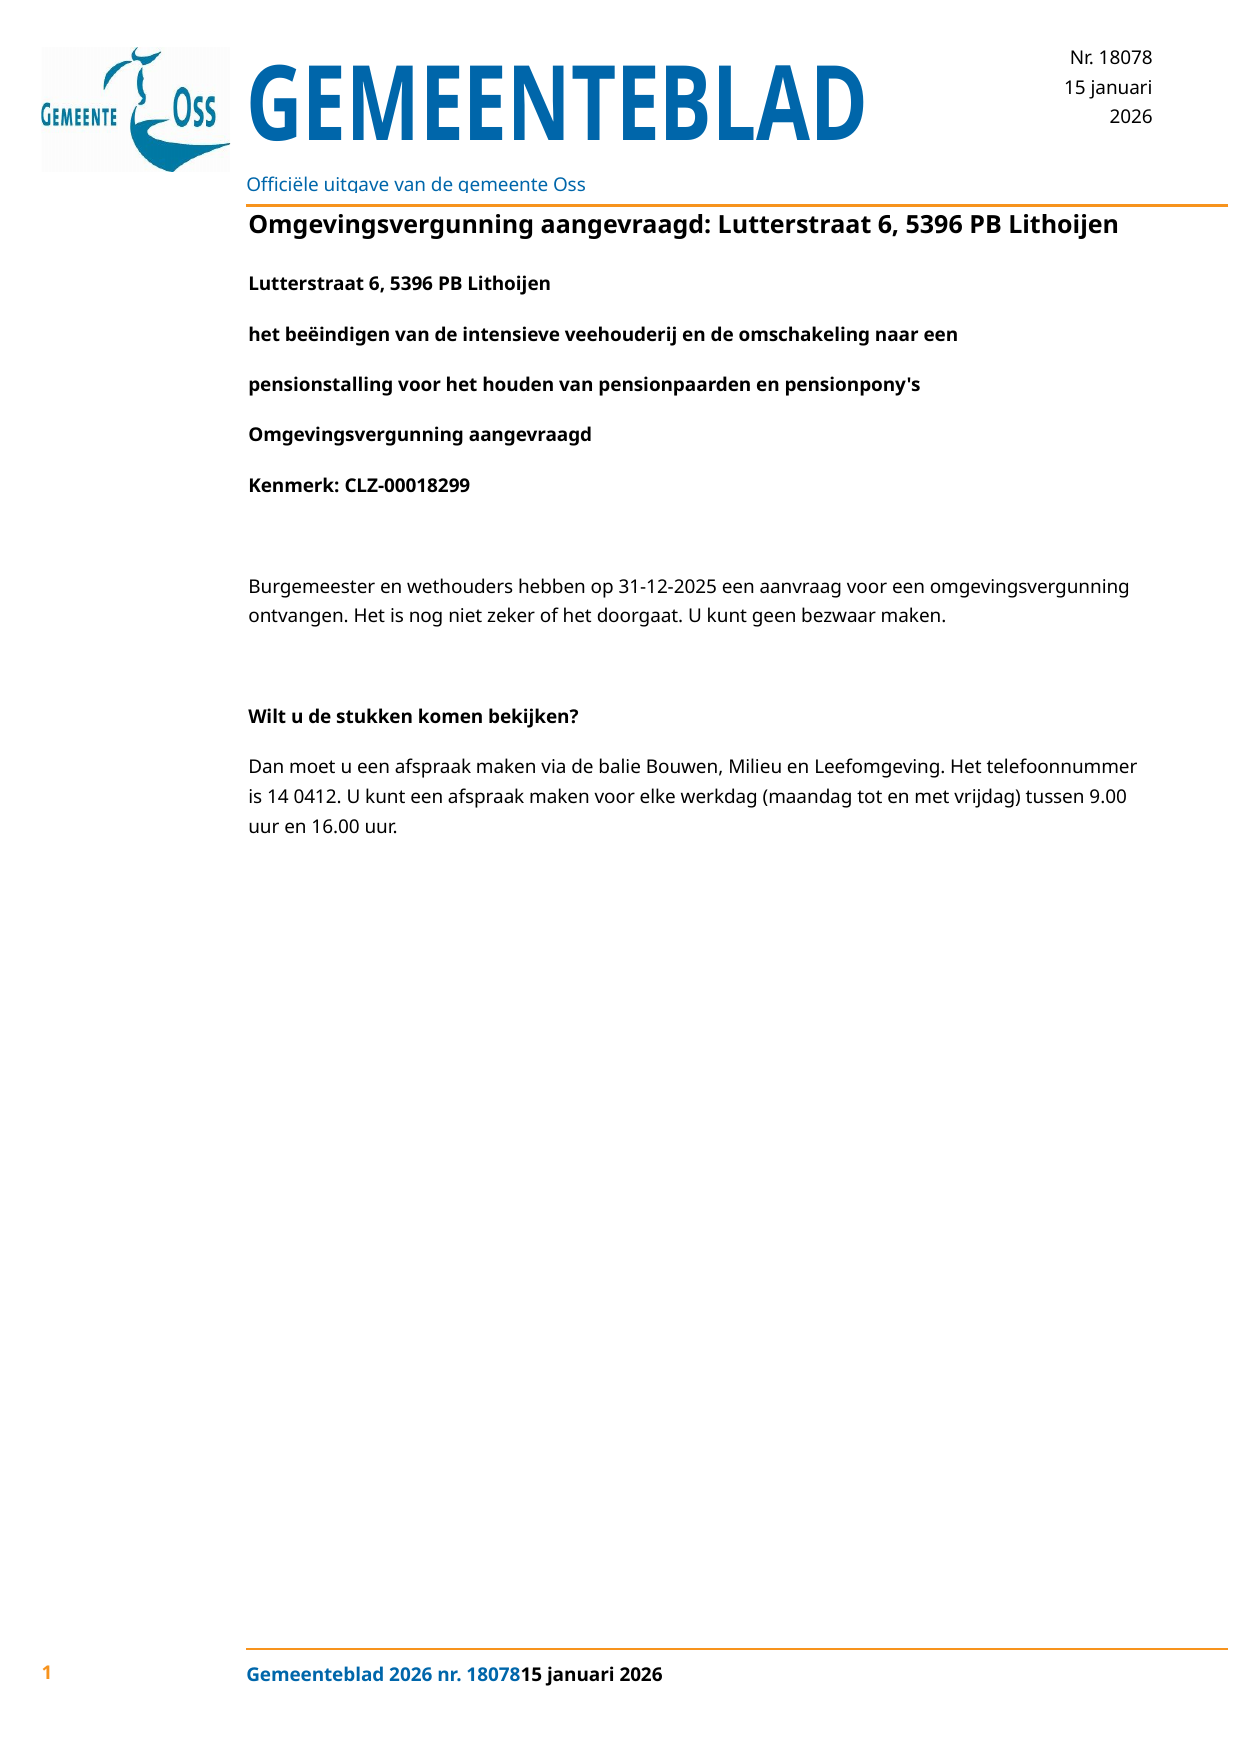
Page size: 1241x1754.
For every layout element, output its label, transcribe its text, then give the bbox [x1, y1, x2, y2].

text Wilt u de stukken komen bekijken? [248, 703, 1152, 729]
text pensionstalling voor het houden van pensionpaarden en pensionpony's [248, 371, 1152, 397]
text Omgevingsvergunning aangevraagd [248, 422, 1152, 447]
text Burgemeester en wethouders hebben op 31-12-2025 een aanvraag voor een omgevingsvergunning ontvangen. Het is nog niet zeker of het doorgaat. U kunt geen bezwaar maken. [248, 573, 1152, 628]
text het beëindigen van de intensieve veehouderij en de omschakeling naar een [248, 321, 1152, 346]
text Dan moet u een afspraak maken via de balie Bouwen, Milieu en Leefomgeving. Het telefoonnummer is 14 0412. U kunt een afspraak maken voor elke werkdag (maandag tot en met vrijdag) tussen 9.00 uur en 16.00 uur. [248, 754, 1152, 838]
text Lutterstraat 6, 5396 PB Lithoijen [248, 270, 1152, 296]
text Omgevingsvergunning aangevraagd: Lutterstraat 6, 5396 PB Lithoijen [248, 207, 1152, 241]
picture [41, 47, 231, 172]
text Kenmerk: CLZ-00018299 [248, 472, 1152, 498]
